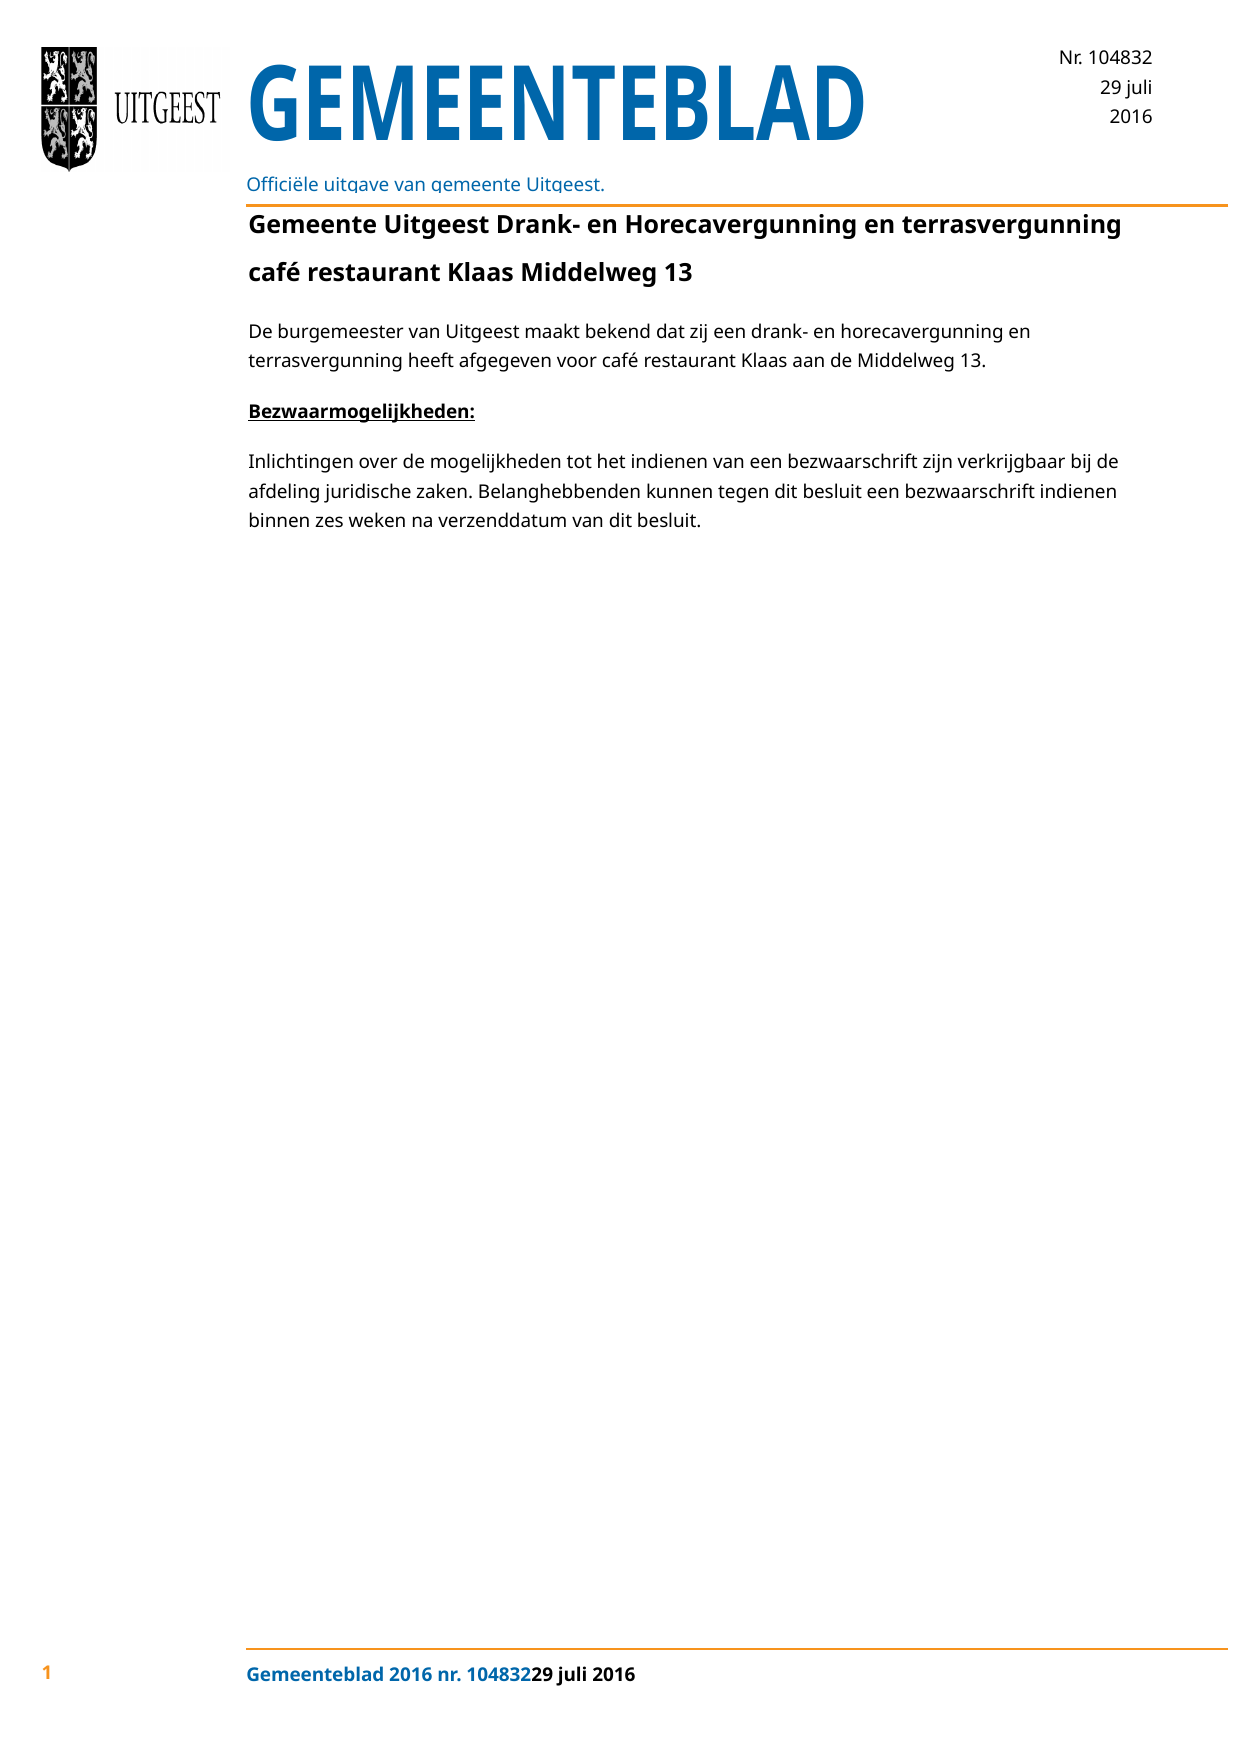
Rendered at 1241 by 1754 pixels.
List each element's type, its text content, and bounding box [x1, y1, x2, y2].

picture [41, 47, 231, 172]
text Inlichtingen over de mogelijkheden tot het indienen van een bezwaarschrift zijn verkrijgbaar bij de afdeling juridische zaken. Belanghebbenden kunnen tegen dit besluit een bezwaarschrift indienen binnen zes weken na verzenddatum van dit besluit. [248, 448, 1152, 533]
text De burgemeester van Uitgeest maakt bekend dat zij een drank- en horecavergunning en terrasvergunning heeft afgegeven voor café restaurant Klaas aan de Middelweg 13. [248, 318, 1152, 373]
text Gemeente Uitgeest Drank- en Horecavergunning en terrasvergunning café restaurant Klaas Middelweg 13 [248, 207, 1152, 288]
text Bezwaarmogelijkheden: [248, 398, 1152, 424]
